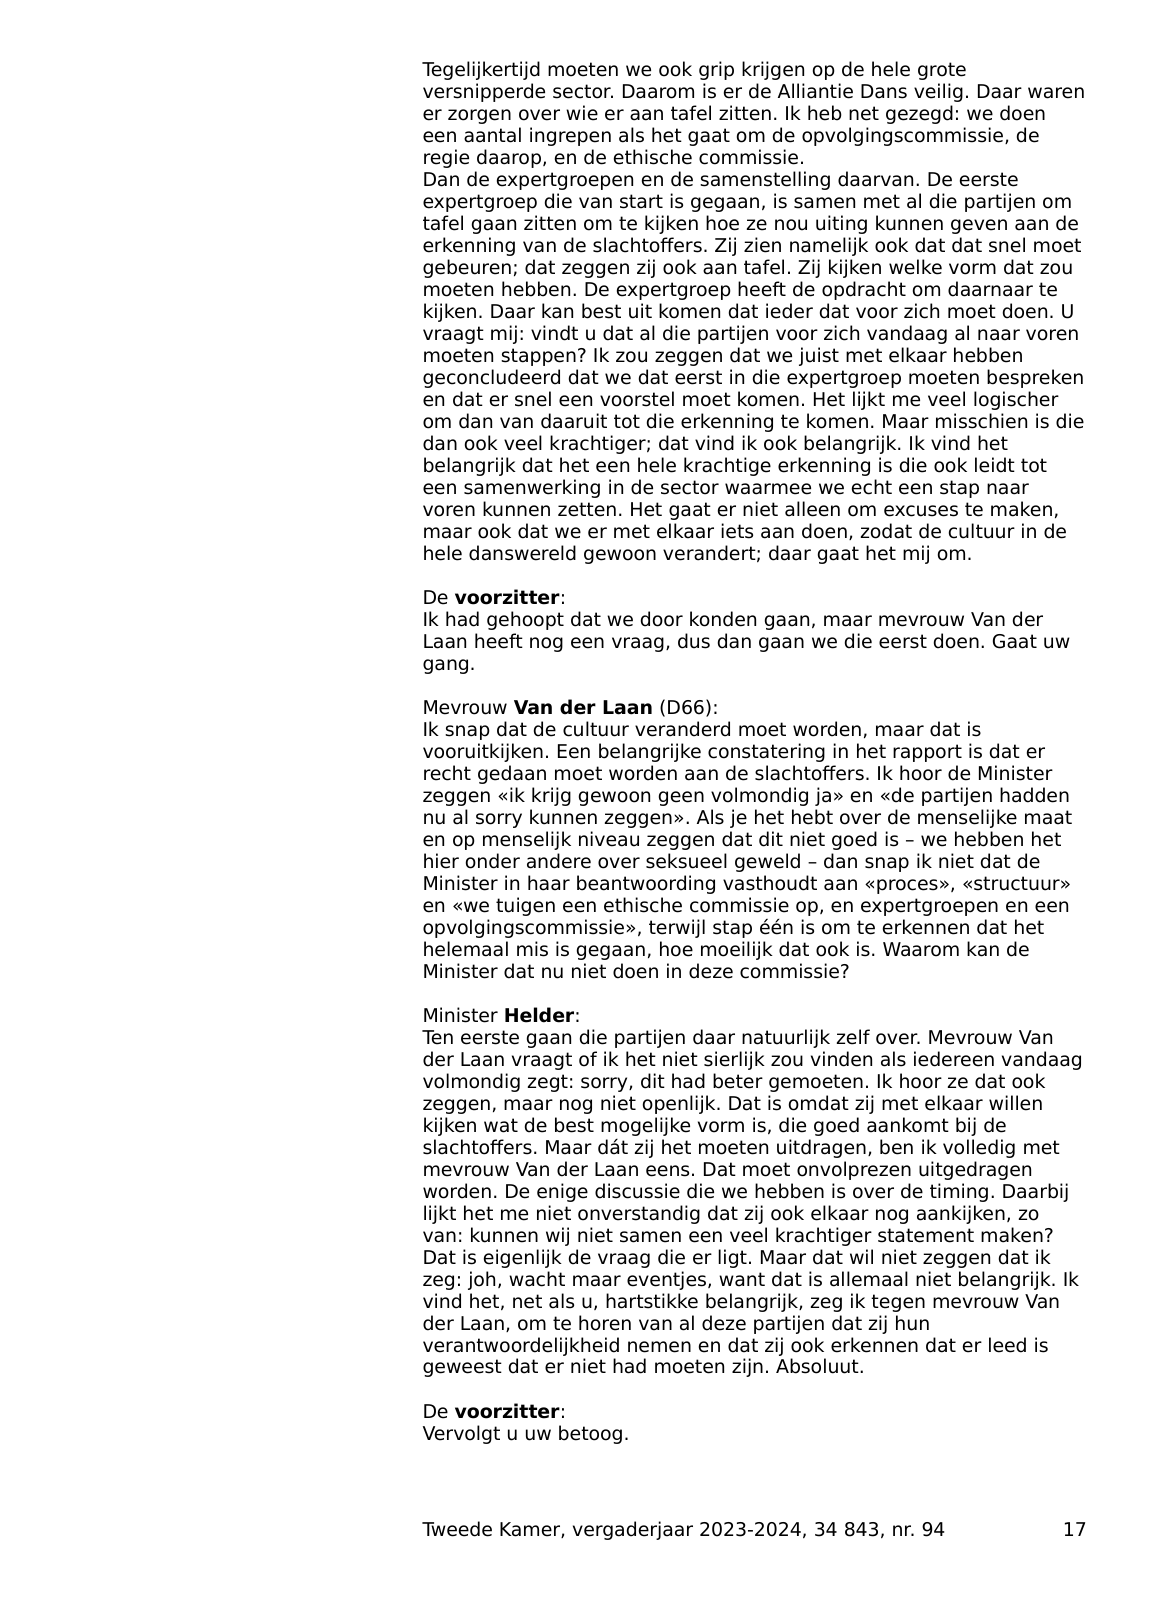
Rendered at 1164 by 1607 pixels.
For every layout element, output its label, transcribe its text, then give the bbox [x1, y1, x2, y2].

text Vervolgt u uw betoog. [422, 1423, 1087, 1444]
text Ten eerste gaan die partijen daar natuurlijk zelf over. Mevrouw Van der Laan vraagt of ik het niet sierlijk zou vinden als iedereen vandaag volmondig zegt: sorry, dit had beter gemoeten. Ik hoor ze dat ook zeggen, maar nog niet openlijk. Dat is omdat zij met elkaar willen kijken wat de best mogelijke vorm is, die goed aankomt bij de slachtoffers. Maar dát zij het moeten uitdragen, ben ik volledig met mevrouw Van der Laan eens. Dat moet onvolprezen uitgedragen worden. De enige discussie die we hebben is over de timing. Daarbij lijkt het me niet onverstandig dat zij ook elkaar nog aankijken, zo van: kunnen wij niet samen een veel krachtiger statement maken? Dat is eigenlijk de vraag die er ligt. Maar dat wil niet zeggen dat ik zeg: joh, wacht maar eventjes, want dat is allemaal niet belangrijk. Ik vind het, net als u, hartstikke belangrijk, zeg ik tegen mevrouw Van der Laan, om te horen van al deze partijen dat zij hun verantwoordelijkheid nemen en dat zij ook erkennen dat er leed is geweest dat er niet had moeten zijn. Absoluut. [422, 1027, 1087, 1378]
text De voorzitter: [422, 1401, 1087, 1423]
text Ik snap dat de cultuur veranderd moet worden, maar dat is vooruitkijken. Een belangrijke constatering in het rapport is dat er recht gedaan moet worden aan de slachtoffers. Ik hoor de Minister zeggen «ik krijg gewoon geen volmondig ja» en «de partijen hadden nu al sorry kunnen zeggen». Als je het hebt over de menselijke maat en op menselijk niveau zeggen dat dit niet goed is – we hebben het hier onder andere over seksueel geweld – dan snap ik niet dat de Minister in haar beantwoording vasthoudt aan «proces», «structuur» en «we tuigen een ethische commissie op, en expertgroepen en een opvolgingscommissie», terwijl stap één is om te erkennen dat het helemaal mis is gegaan, hoe moeilijk dat ook is. Waarom kan de Minister dat nu niet doen in deze commissie? [422, 719, 1087, 983]
text Ik had gehoopt dat we door konden gaan, maar mevrouw Van der Laan heeft nog een vraag, dus dan gaan we die eerst doen. Gaat uw gang. [422, 609, 1087, 675]
text Mevrouw Van der Laan (D66): [422, 697, 1087, 719]
text Tegelijkertijd moeten we ook grip krijgen op de hele grote versnipperde sector. Daarom is er de Alliantie Dans veilig. Daar waren er zorgen over wie er aan tafel zitten. Ik heb net gezegd: we doen een aantal ingrepen als het gaat om de opvolgingscommissie, de regie daarop, en de ethische commissie. [422, 59, 1087, 169]
text Dan de expertgroepen en de samenstelling daarvan. De eerste expertgroep die van start is gegaan, is samen met al die partijen om tafel gaan zitten om te kijken hoe ze nou uiting kunnen geven aan de erkenning van de slachtoffers. Zij zien namelijk ook dat dat snel moet gebeuren; dat zeggen zij ook aan tafel. Zij kijken welke vorm dat zou moeten hebben. De expertgroep heeft de opdracht om daarnaar te kijken. Daar kan best uit komen dat ieder dat voor zich moet doen. U vraagt mij: vindt u dat al die partijen voor zich vandaag al naar voren moeten stappen? Ik zou zeggen dat we juist met elkaar hebben geconcludeerd dat we dat eerst in die expertgroep moeten bespreken en dat er snel een voorstel moet komen. Het lijkt me veel logischer om dan van daaruit tot die erkenning te komen. Maar misschien is die dan ook veel krachtiger; dat vind ik ook belangrijk. Ik vind het belangrijk dat het een hele krachtige erkenning is die ook leidt tot een samenwerking in de sector waarmee we echt een stap naar voren kunnen zetten. Het gaat er niet alleen om excuses te maken, maar ook dat we er met elkaar iets aan doen, zodat de cultuur in de hele danswereld gewoon verandert; daar gaat het mij om. [422, 169, 1087, 564]
text De voorzitter: [422, 587, 1087, 609]
text Minister Helder: [422, 1005, 1087, 1027]
